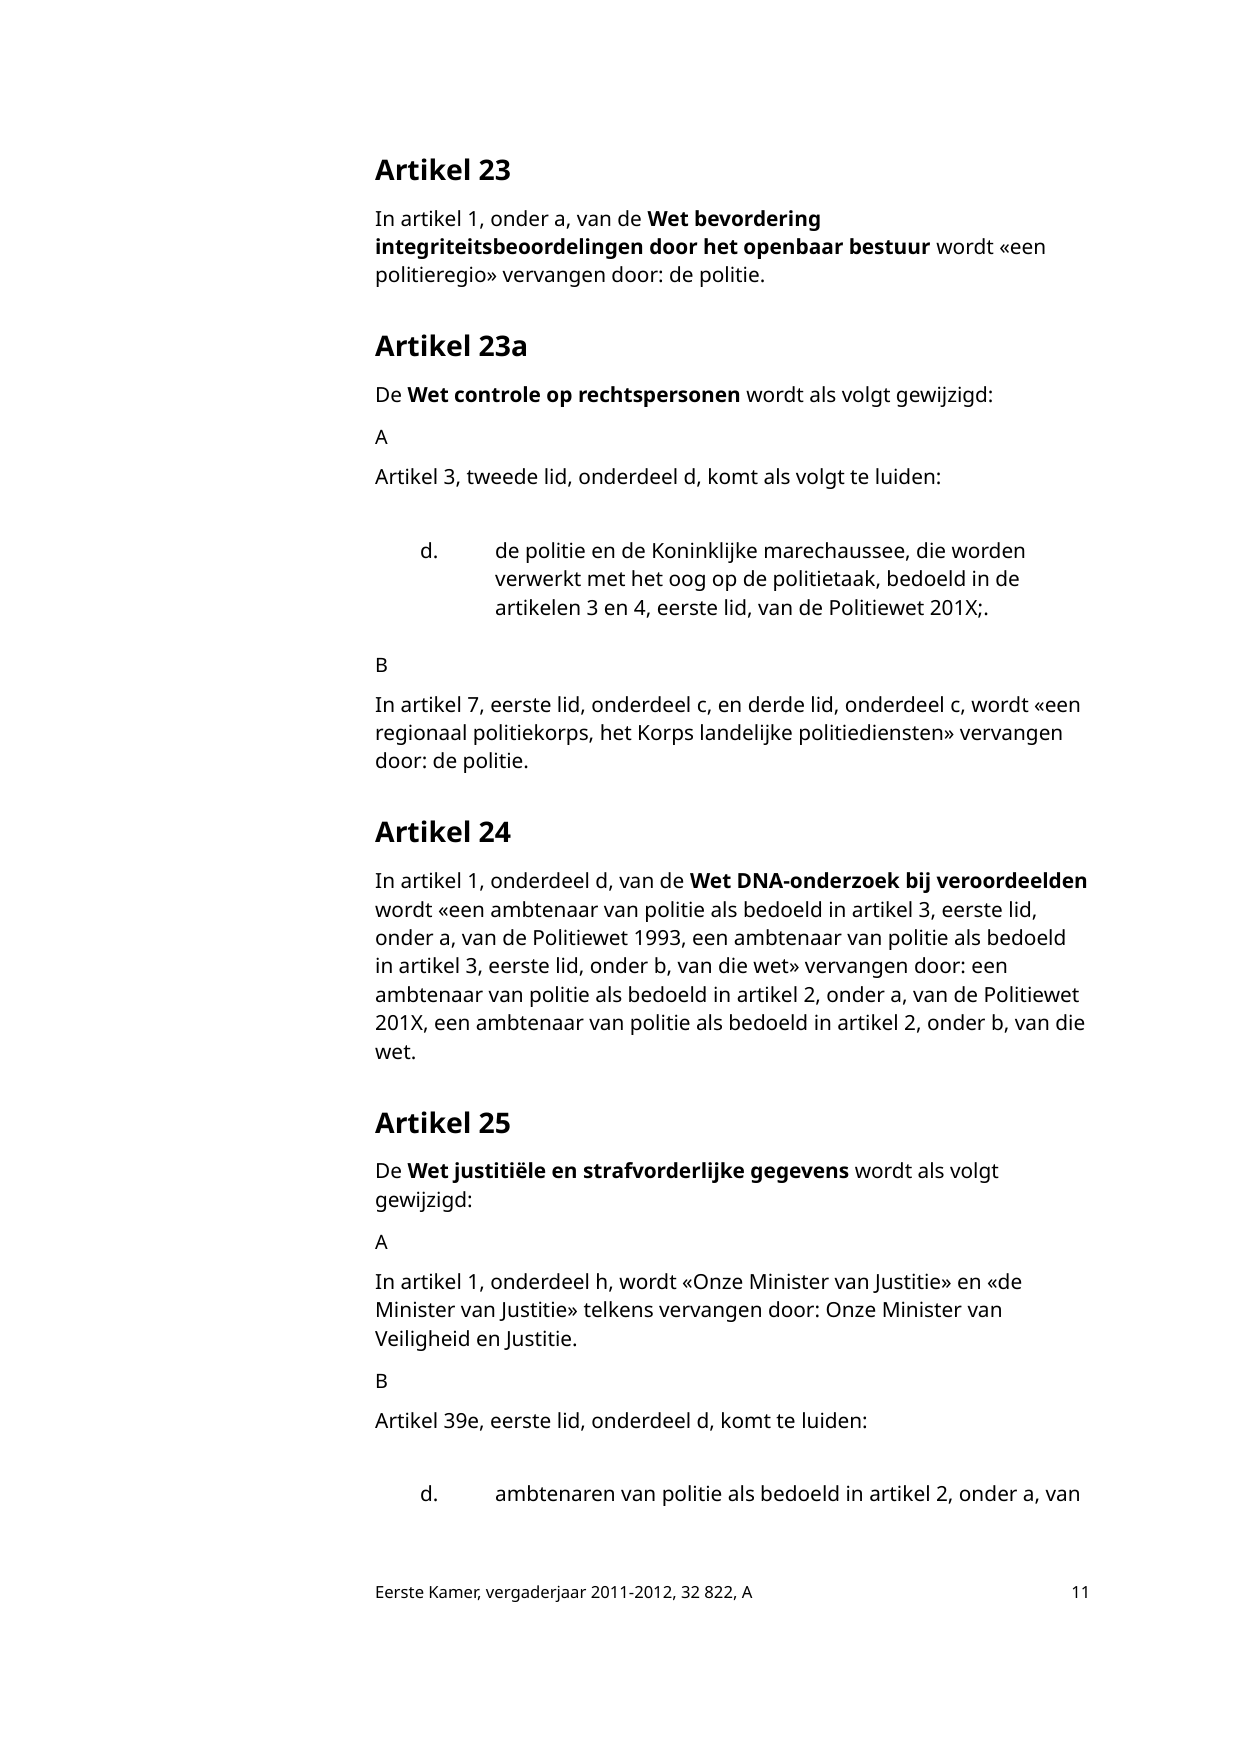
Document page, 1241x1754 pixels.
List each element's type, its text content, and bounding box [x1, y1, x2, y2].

text Artikel 3, tweede lid, onderdeel d, komt als volgt te luiden: [375, 462, 1090, 491]
text Artikel 39e, eerste lid, onderdeel d, komt te luiden: [375, 1406, 1090, 1434]
list de politie en de Koninklijke marechaussee, die worden verwerkt met het oog op de politietaak, bedoeld in de artikelen 3 en 4, eerste lid, van de Politiewet 201X;. [420, 536, 1090, 621]
subtitle Artikel 24 [375, 813, 1090, 851]
text De Wet controle op rechtspersonen wordt als volgt gewijzigd: [375, 380, 1090, 408]
text In artikel 1, onder a, van de Wet bevordering integriteitsbeoordelingen door het openbaar bestuur wordt «een politieregio» vervangen door: de politie. [375, 204, 1090, 289]
subtitle Artikel 23 [375, 150, 1090, 189]
text In artikel 1, onderdeel d, van de Wet DNA-onderzoek bij veroordeelden wordt «een ambtenaar van politie als bedoeld in artikel 3, eerste lid, onder a, van de Politiewet 1993, een ambtenaar van politie als bedoeld in artikel 3, eerste lid, onder b, van die wet» vervangen door: een ambtenaar van politie als bedoeld in artikel 2, onder a, van de Politiewet 201X, een ambtenaar van politie als bedoeld in artikel 2, onder b, van die wet. [375, 866, 1090, 1065]
text In artikel 7, eerste lid, onderdeel c, en derde lid, onderdeel c, wordt «een regionaal politiekorps, het Korps landelijke politiediensten» vervangen door: de politie. [375, 690, 1090, 775]
text B [375, 651, 1090, 678]
list ambtenaren van politie als bedoeld in artikel 2, onder a, van [420, 1479, 1090, 1508]
subtitle Artikel 23a [375, 326, 1090, 365]
text A [375, 423, 1090, 451]
text B [375, 1367, 1090, 1394]
text In artikel 1, onderdeel h, wordt «Onze Minister van Justitie» en «de Minister van Justitie» telkens vervangen door: Onze Minister van Veiligheid en Justitie. [375, 1267, 1090, 1352]
text De Wet justitiële en strafvorderlijke gegevens wordt als volgt gewijzigd: [375, 1156, 1090, 1213]
subtitle Artikel 25 [375, 1103, 1090, 1141]
text A [375, 1228, 1090, 1255]
